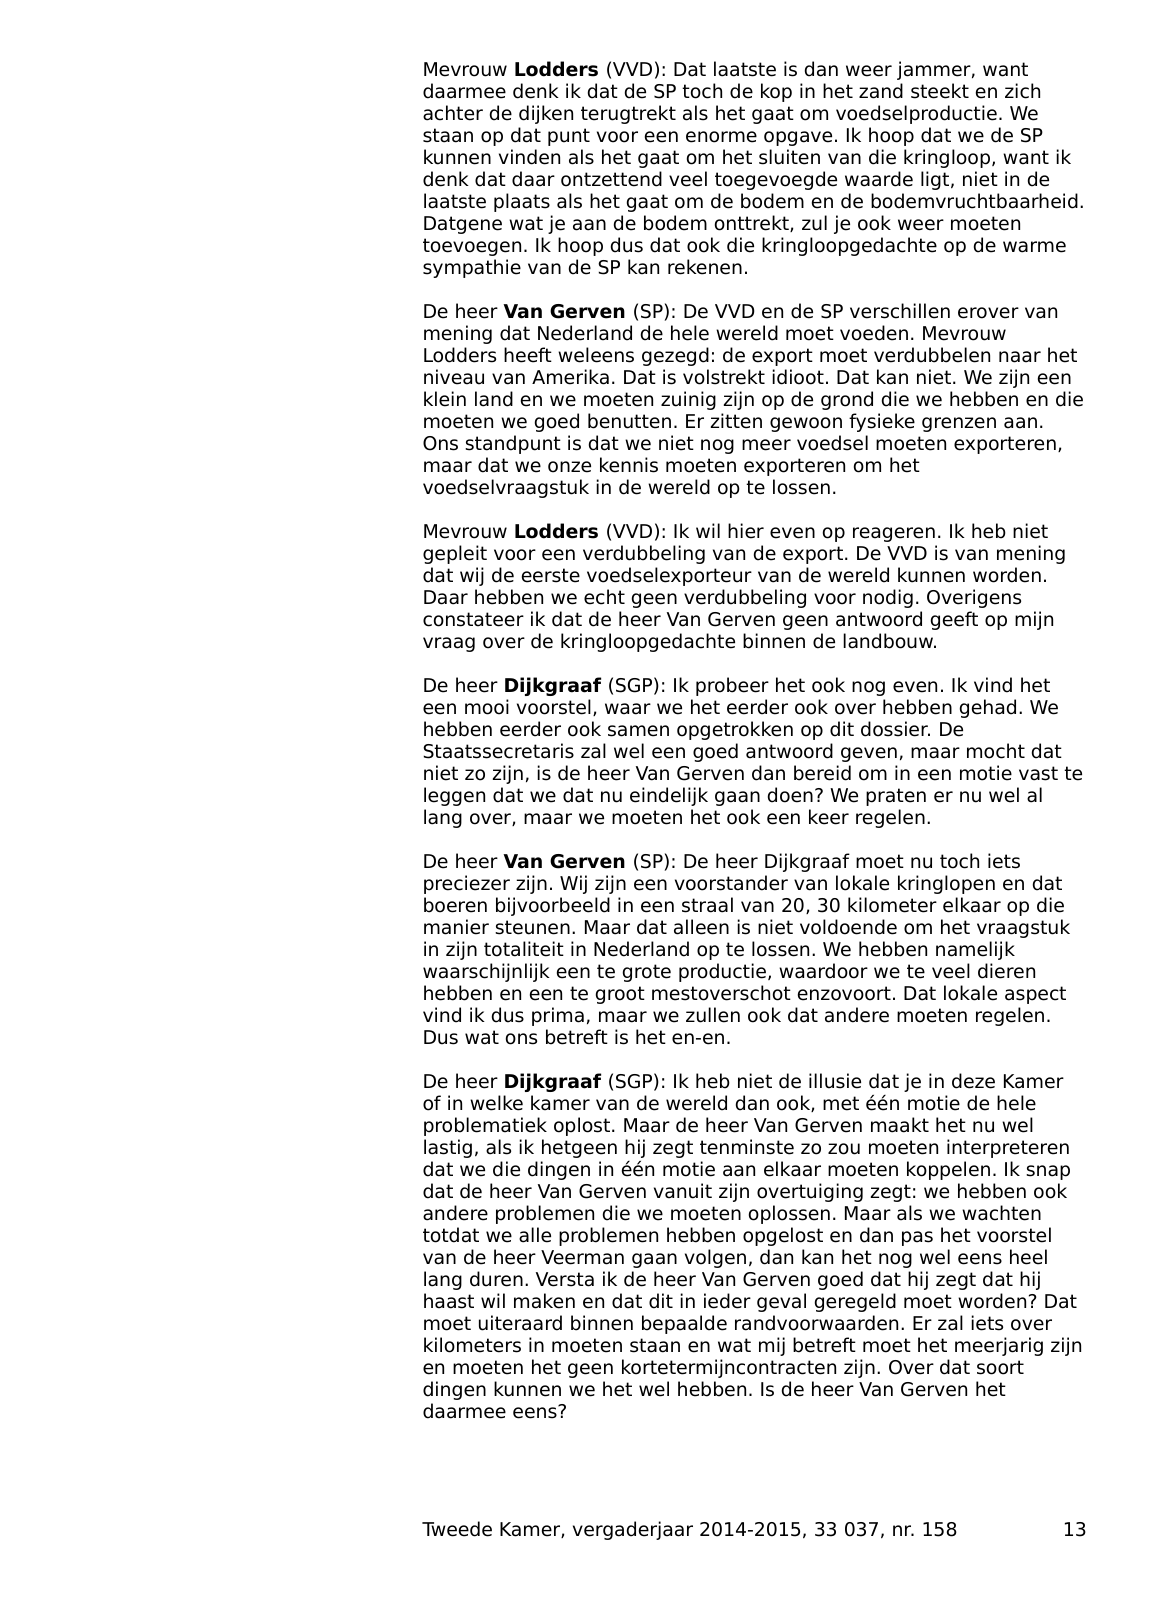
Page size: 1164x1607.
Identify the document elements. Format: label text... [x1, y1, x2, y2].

text De heer Van Gerven (SP): De heer Dijkgraaf moet nu toch iets preciezer zijn. Wij zijn een voorstander van lokale kringlopen en dat boeren bijvoorbeeld in een straal van 20, 30 kilometer elkaar op die manier steunen. Maar dat alleen is niet voldoende om het vraagstuk in zijn totaliteit in Nederland op te lossen. We hebben namelijk waarschijnlijk een te grote productie, waardoor we te veel dieren hebben en een te groot mestoverschot enzovoort. Dat lokale aspect vind ik dus prima, maar we zullen ook dat andere moeten regelen. Dus wat ons betreft is het en-en. [422, 851, 1087, 1049]
text De heer Van Gerven (SP): De VVD en de SP verschillen erover van mening dat Nederland de hele wereld moet voeden. Mevrouw Lodders heeft weleens gezegd: de export moet verdubbelen naar het niveau van Amerika. Dat is volstrekt idioot. Dat kan niet. We zijn een klein land en we moeten zuinig zijn op de grond die we hebben en die moeten we goed benutten. Er zitten gewoon fysieke grenzen aan. Ons standpunt is dat we niet nog meer voedsel moeten exporteren, maar dat we onze kennis moeten exporteren om het voedselvraagstuk in de wereld op te lossen. [422, 301, 1087, 499]
text Mevrouw Lodders (VVD): Ik wil hier even op reageren. Ik heb niet gepleit voor een verdubbeling van de export. De VVD is van mening dat wij de eerste voedselexporteur van de wereld kunnen worden. Daar hebben we echt geen verdubbeling voor nodig. Overigens constateer ik dat de heer Van Gerven geen antwoord geeft op mijn vraag over de kringloopgedachte binnen de landbouw. [422, 521, 1087, 653]
text Mevrouw Lodders (VVD): Dat laatste is dan weer jammer, want daarmee denk ik dat de SP toch de kop in het zand steekt en zich achter de dijken terugtrekt als het gaat om voedselproductie. We staan op dat punt voor een enorme opgave. Ik hoop dat we de SP kunnen vinden als het gaat om het sluiten van die kringloop, want ik denk dat daar ontzettend veel toegevoegde waarde ligt, niet in de laatste plaats als het gaat om de bodem en de bodemvruchtbaarheid. Datgene wat je aan de bodem onttrekt, zul je ook weer moeten toevoegen. Ik hoop dus dat ook die kringloopgedachte op de warme sympathie van de SP kan rekenen. [422, 59, 1087, 279]
text De heer Dijkgraaf (SGP): Ik heb niet de illusie dat je in deze Kamer of in welke kamer van de wereld dan ook, met één motie de hele problematiek oplost. Maar de heer Van Gerven maakt het nu wel lastig, als ik hetgeen hij zegt tenminste zo zou moeten interpreteren dat we die dingen in één motie aan elkaar moeten koppelen. Ik snap dat de heer Van Gerven vanuit zijn overtuiging zegt: we hebben ook andere problemen die we moeten oplossen. Maar als we wachten totdat we alle problemen hebben opgelost en dan pas het voorstel van de heer Veerman gaan volgen, dan kan het nog wel eens heel lang duren. Versta ik de heer Van Gerven goed dat hij zegt dat hij haast wil maken en dat dit in ieder geval geregeld moet worden? Dat moet uiteraard binnen bepaalde randvoorwaarden. Er zal iets over kilometers in moeten staan en wat mij betreft moet het meerjarig zijn en moeten het geen kortetermijncontracten zijn. Over dat soort dingen kunnen we het wel hebben. Is de heer Van Gerven het daarmee eens? [422, 1071, 1087, 1423]
text De heer Dijkgraaf (SGP): Ik probeer het ook nog even. Ik vind het een mooi voorstel, waar we het eerder ook over hebben gehad. We hebben eerder ook samen opgetrokken op dit dossier. De Staatssecretaris zal wel een goed antwoord geven, maar mocht dat niet zo zijn, is de heer Van Gerven dan bereid om in een motie vast te leggen dat we dat nu eindelijk gaan doen? We praten er nu wel al lang over, maar we moeten het ook een keer regelen. [422, 675, 1087, 829]
